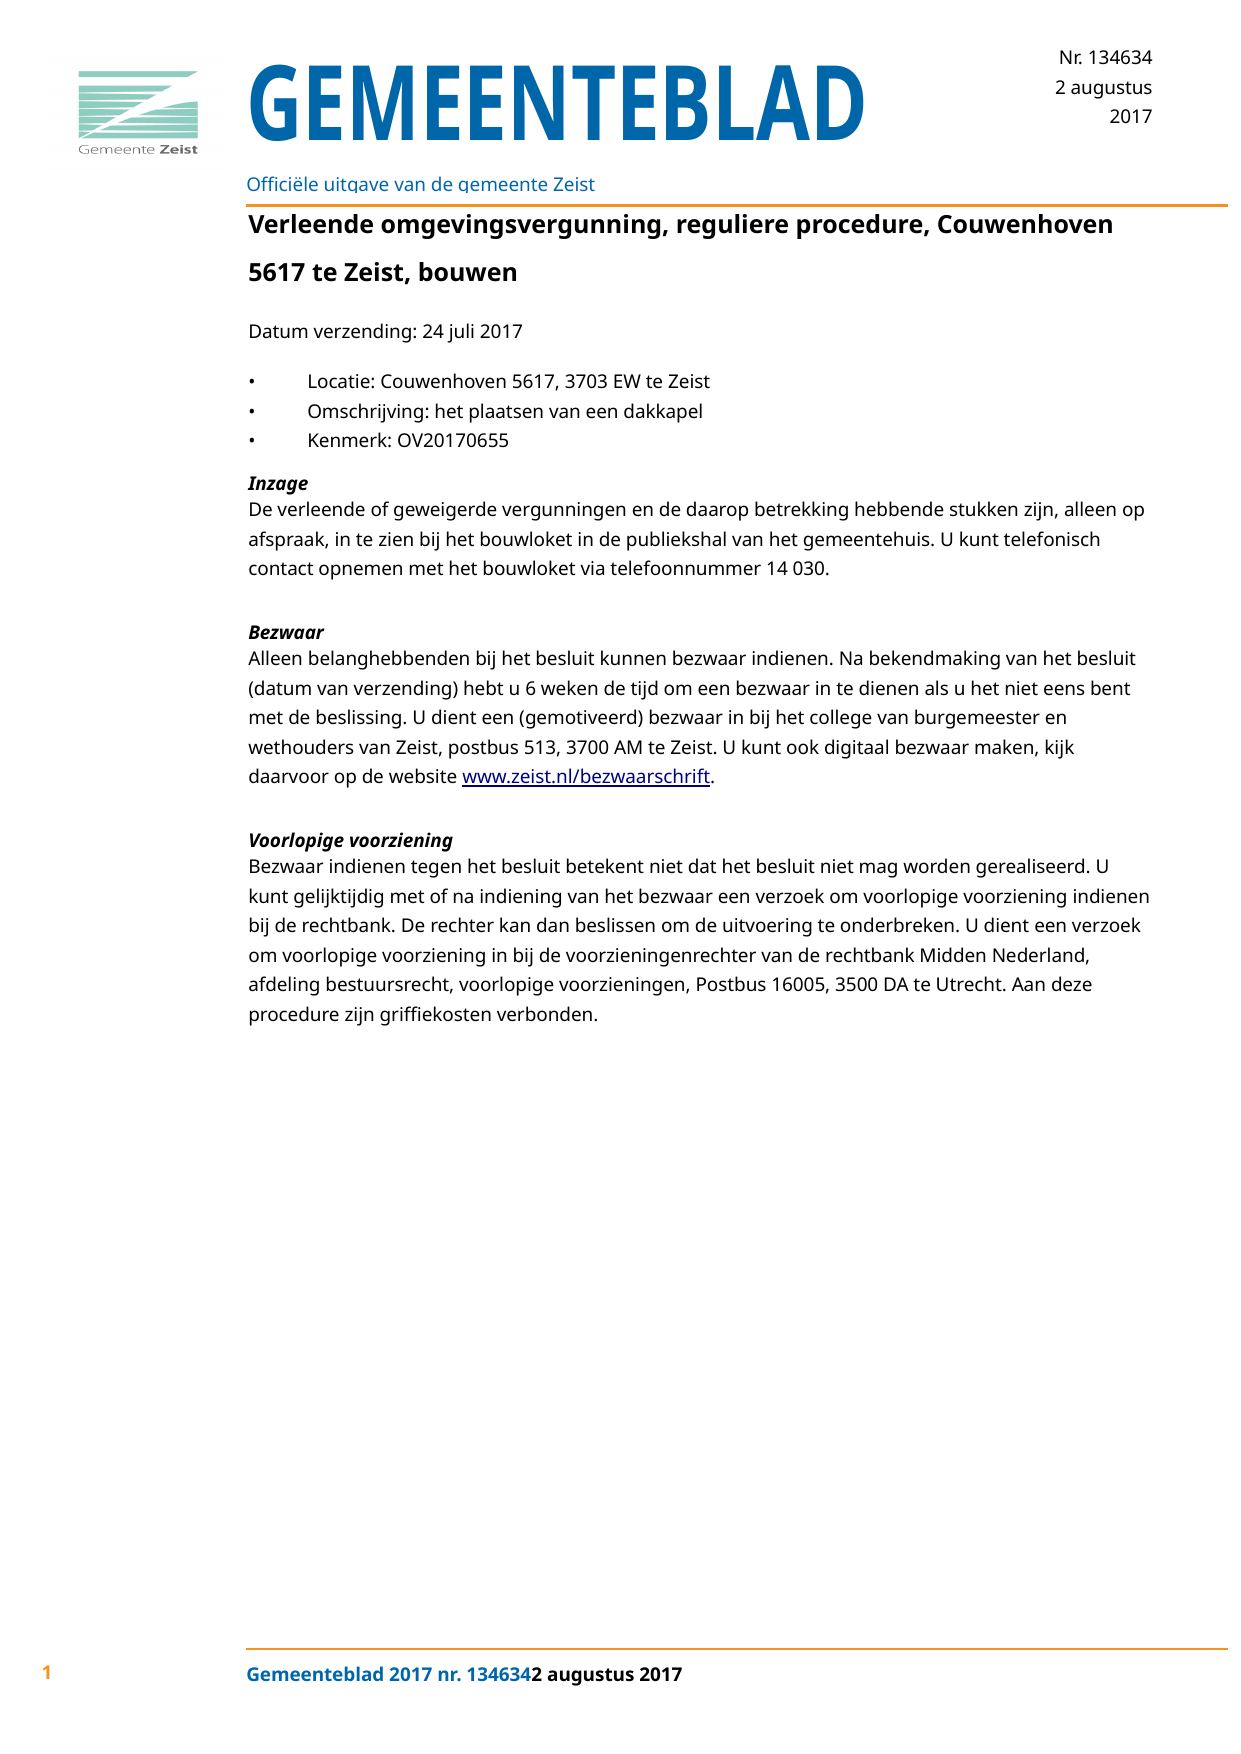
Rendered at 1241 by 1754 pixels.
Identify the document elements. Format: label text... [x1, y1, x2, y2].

text Alleen belanghebbenden bij het besluit kunnen bezwaar indienen. Na bekendmaking van het besluit (datum van verzending) hebt u 6 weken de tijd om een bezwaar in te dienen als u het niet eens bent met de beslissing. U dient een (gemotiveerd) bezwaar in bij het college van burgemeester en wethouders van Zeist, postbus 513, 3700 AM te Zeist. U kunt ook digitaal bezwaar maken, kijk daarvoor op de website www.zeist.nl/bezwaarschrift. [248, 645, 1152, 789]
text Voorlopige voorziening [248, 827, 1152, 853]
text Verleende omgevingsvergunning, reguliere procedure, Couwenhoven 5617 te Zeist, bouwen [248, 207, 1152, 288]
list Locatie: Couwenhoven 5617, 3703 EW te Zeist [248, 368, 1152, 394]
picture [41, 47, 231, 172]
text Inzage [248, 471, 1152, 496]
text Bezwaar indienen tegen het besluit betekent niet dat het besluit niet mag worden gerealiseerd. U kunt gelijktijdig met of na indiening van het bezwaar een verzoek om voorlopige voorziening indienen bij de rechtbank. De rechter kan dan beslissen om de uitvoering te onderbreken. U dient een verzoek om voorlopige voorziening in bij de voorzieningenrechter van de rechtbank Midden Nederland, afdeling bestuursrecht, voorlopige voorzieningen, Postbus 16005, 3500 DA te Utrecht. Aan deze procedure zijn griffiekosten verbonden. [248, 853, 1152, 1027]
text Datum verzending: 24 juli 2017 [248, 318, 1152, 344]
text Bezwaar [248, 619, 1152, 645]
text De verleende of geweigerde vergunningen en de daarop betrekking hebbende stukken zijn, alleen op afspraak, in te zien bij het bouwloket in de publiekshal van het gemeentehuis. U kunt telefonisch contact opnemen met het bouwloket via telefoonnummer 14 030. [248, 496, 1152, 581]
list Omschrijving: het plaatsen van een dakkapel [248, 398, 1152, 424]
list Kenmerk: OV20170655 [248, 427, 1152, 453]
